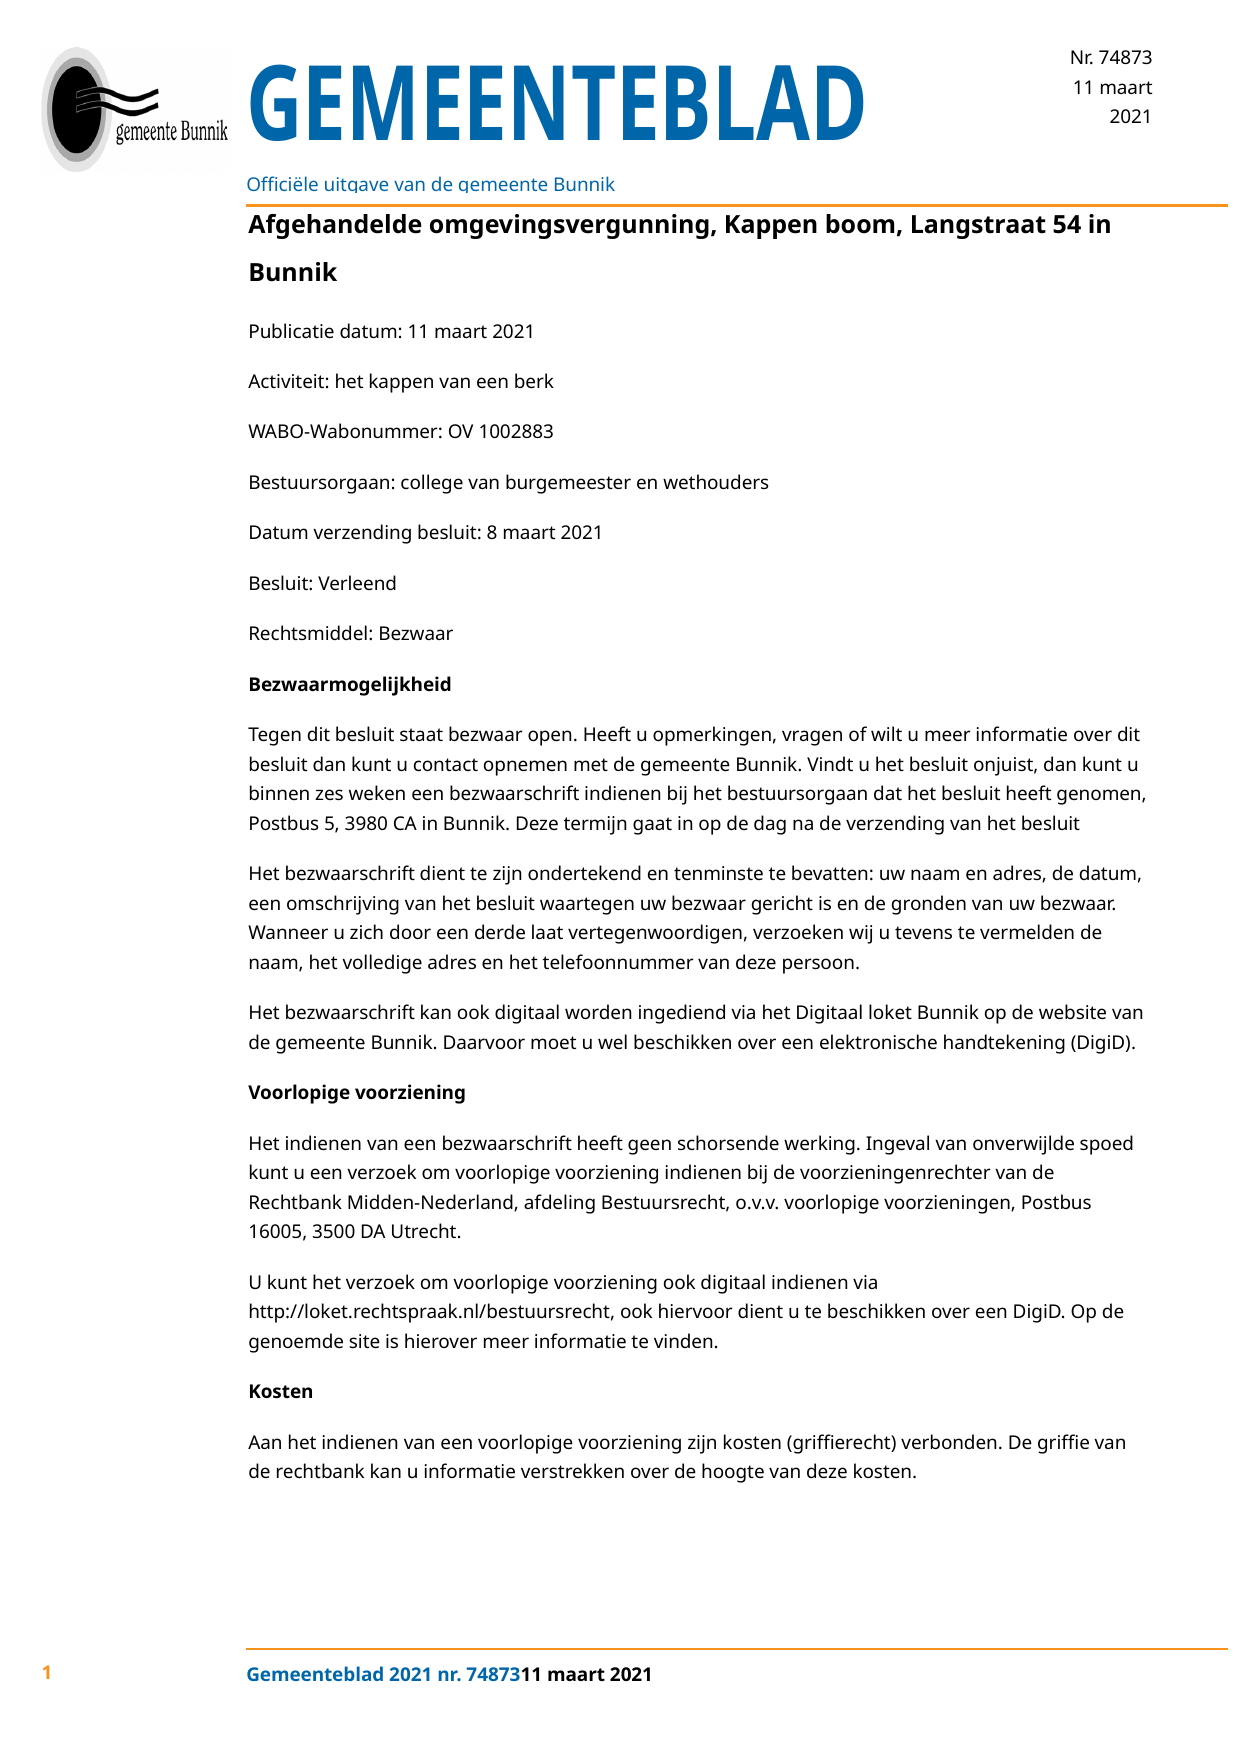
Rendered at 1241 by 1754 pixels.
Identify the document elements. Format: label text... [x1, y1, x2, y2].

text Bezwaarmogelijkheid [248, 671, 1152, 697]
picture [41, 47, 231, 172]
text Activiteit: het kappen van een berk [248, 368, 1152, 394]
text Datum verzending besluit: 8 maart 2021 [248, 519, 1152, 545]
text Het bezwaarschrift dient te zijn ondertekend en tenminste te bevatten: uw naam en adres, de datum, een omschrijving van het besluit waartegen uw bezwaar gericht is en de gronden van uw bezwaar. Wanneer u zich door een derde laat vertegenwoordigen, verzoeken wij u tevens te vermelden de naam, het volledige adres en het telefoonnummer van deze persoon. [248, 860, 1152, 975]
text Tegen dit besluit staat bezwaar open. Heeft u opmerkingen, vragen of wilt u meer informatie over dit besluit dan kunt u contact opnemen met de gemeente Bunnik. Vindt u het besluit onjuist, dan kunt u binnen zes weken een bezwaarschrift indienen bij het bestuursorgaan dat het besluit heeft genomen, Postbus 5, 3980 CA in Bunnik. Deze termijn gaat in op de dag na de verzending van het besluit [248, 721, 1152, 836]
text WABO-Wabonummer: OV 1002883 [248, 419, 1152, 444]
text Bestuursorgaan: college van burgemeester en wethouders [248, 469, 1152, 495]
text Afgehandelde omgevingsvergunning, Kappen boom, Langstraat 54 in Bunnik [248, 207, 1152, 288]
text Besluit: Verleend [248, 570, 1152, 596]
text U kunt het verzoek om voorlopige voorziening ook digitaal indienen via http://loket.rechtspraak.nl/bestuursrecht, ook hiervoor dient u te beschikken over een DigiD. Op de genoemde site is hierover meer informatie te vinden. [248, 1269, 1152, 1354]
text Rechtsmiddel: Bezwaar [248, 620, 1152, 646]
text Kosten [248, 1379, 1152, 1404]
text Het indienen van een bezwaarschrift heeft geen schorsende werking. Ingeval van onverwijlde spoed kunt u een verzoek om voorlopige voorziening indienen bij de voorzieningenrechter van de Rechtbank Midden-Nederland, afdeling Bestuursrecht, o.v.v. voorlopige voorzieningen, Postbus 16005, 3500 DA Utrecht. [248, 1130, 1152, 1244]
text Het bezwaarschrift kan ook digitaal worden ingediend via het Digitaal loket Bunnik op de website van de gemeente Bunnik. Daarvoor moet u wel beschikken over een elektronische handtekening (DigiD). [248, 999, 1152, 1055]
text Publicatie datum: 11 maart 2021 [248, 318, 1152, 344]
text Aan het indienen van een voorlopige voorziening zijn kosten (griffierecht) verbonden. De griffie van de rechtbank kan u informatie verstrekken over de hoogte van deze kosten. [248, 1429, 1152, 1484]
text Voorlopige voorziening [248, 1079, 1152, 1105]
